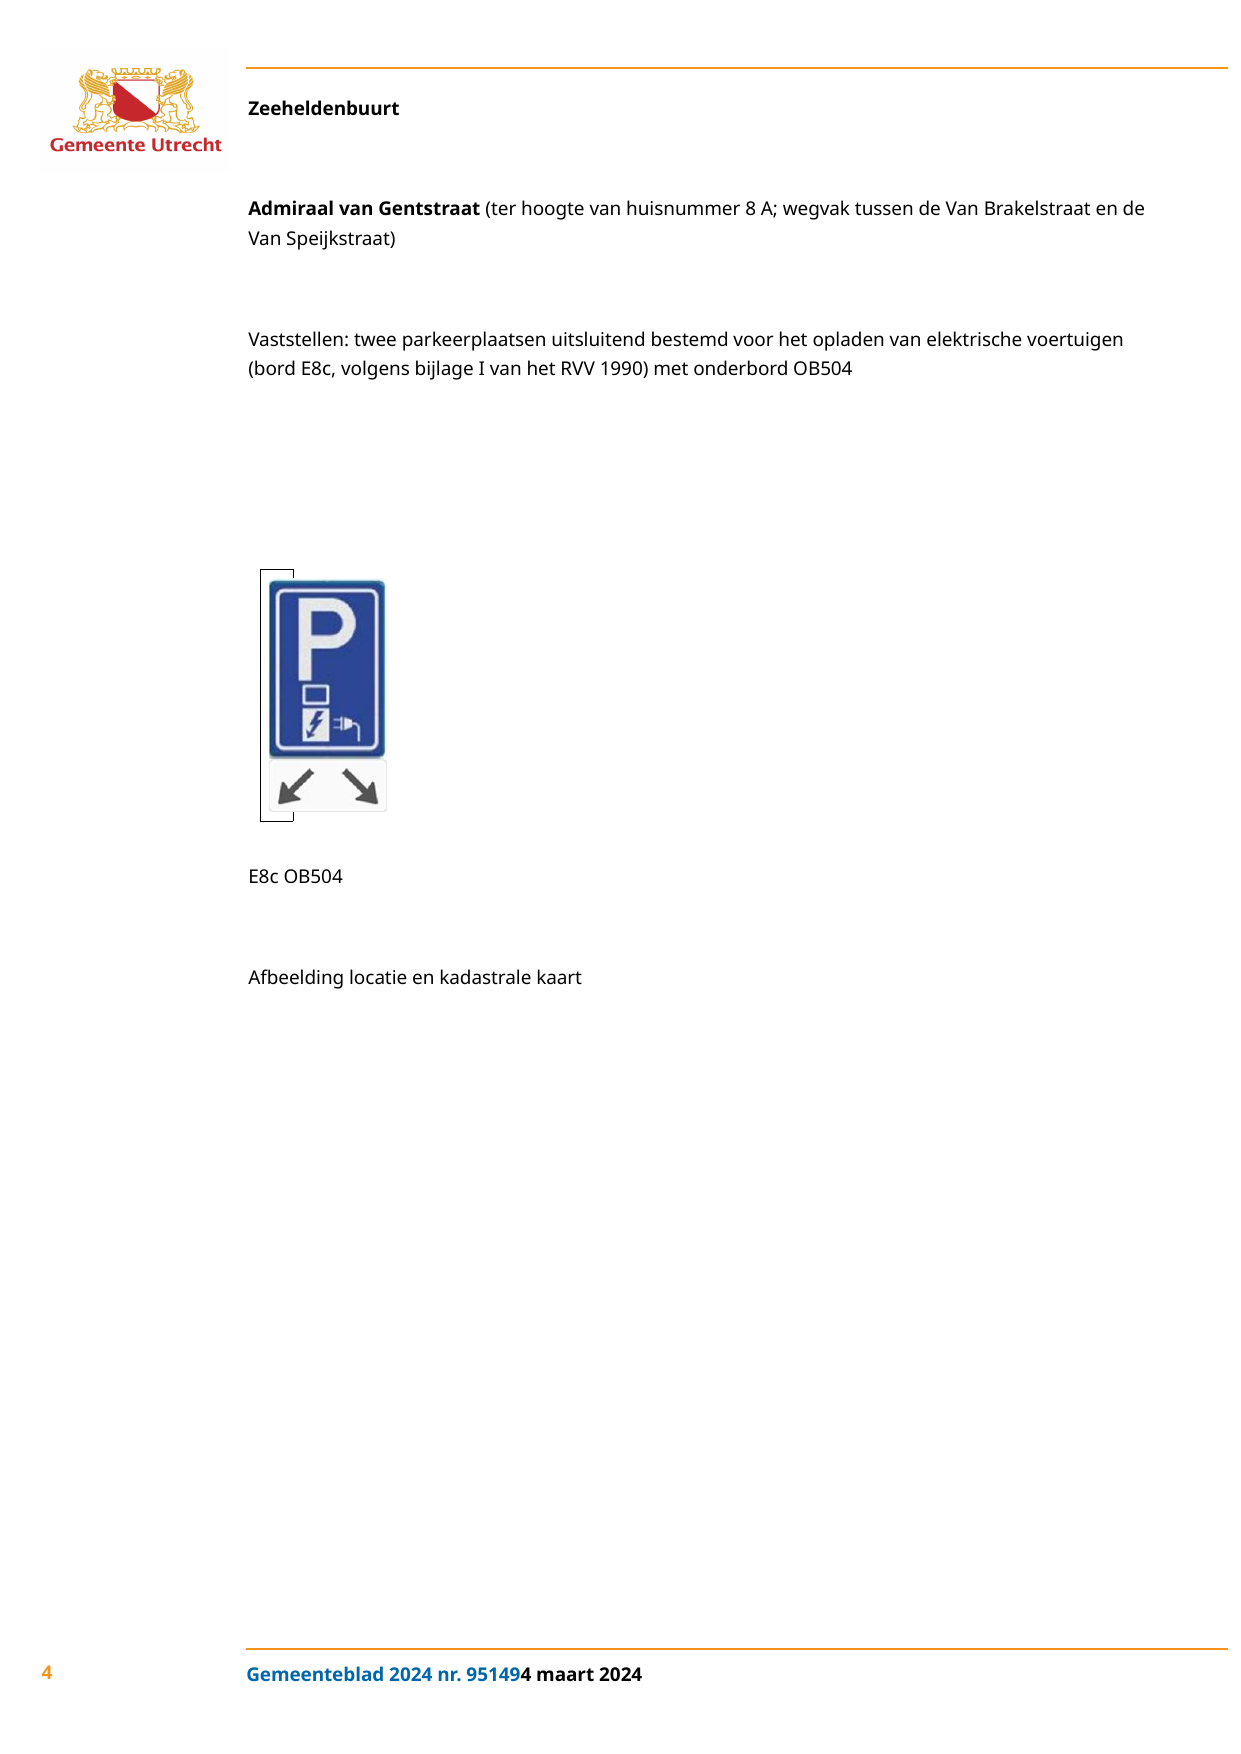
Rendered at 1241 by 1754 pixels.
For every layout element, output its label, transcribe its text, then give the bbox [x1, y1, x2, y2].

picture [268, 578, 387, 812]
text Vaststellen: twee parkeerplaatsen uitsluitend bestemd voor het opladen van elektrische voertuigen (bord E8c, volgens bijlage I van het RVV 1990) met onderbord OB504 [248, 326, 1152, 381]
picture [41, 47, 231, 172]
text Admiraal van Gentstraat (ter hoogte van huisnummer 8 A; wegvak tussen de Van Brakelstraat en de Van Speijkstraat) [248, 196, 1152, 251]
text Zeeheldenbuurt [248, 95, 1152, 121]
text E8c OB504 [248, 863, 1152, 889]
text Afbeelding locatie en kadastrale kaart [248, 964, 1152, 990]
